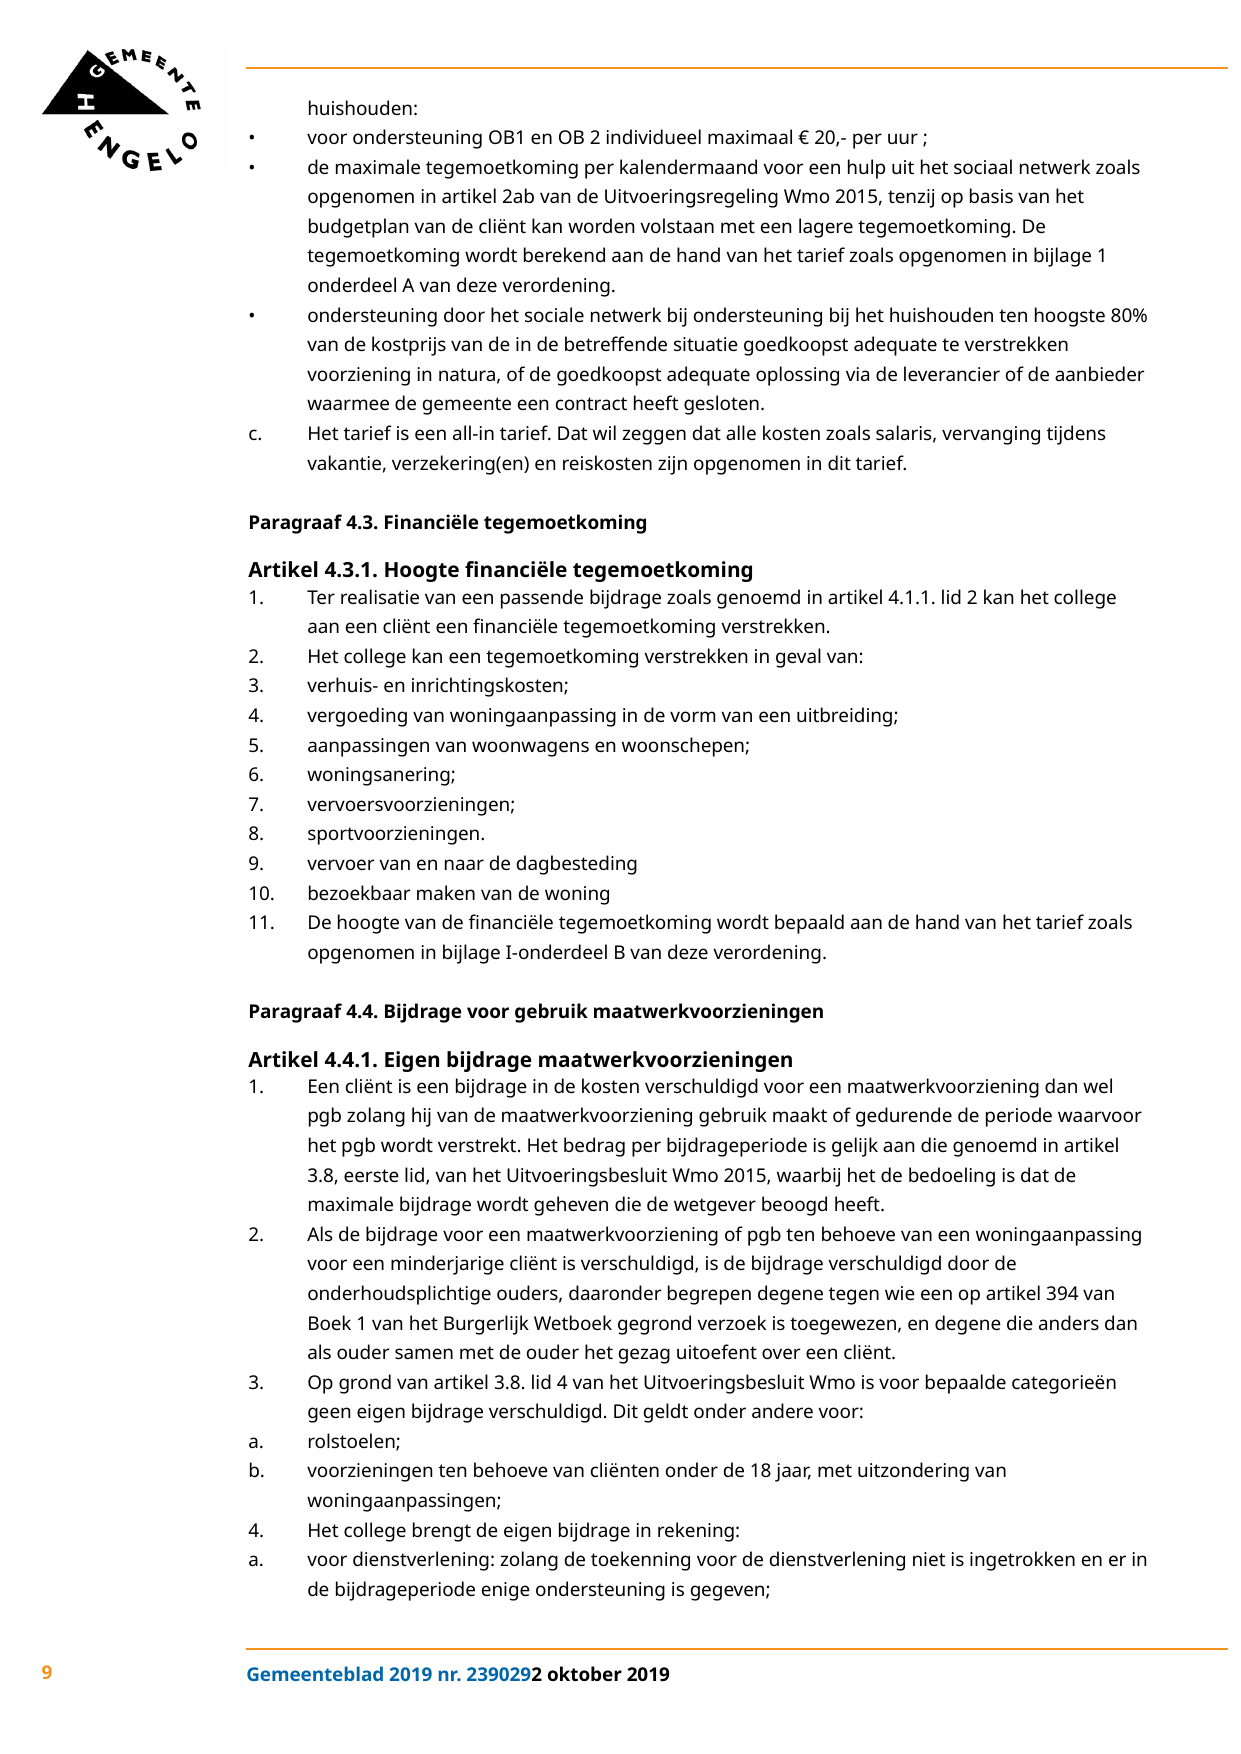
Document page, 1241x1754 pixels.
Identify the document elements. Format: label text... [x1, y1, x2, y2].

picture [41, 47, 231, 172]
list aanpassingen van woonwagens en woonschepen; [248, 732, 1152, 758]
list ondersteuning door het sociale netwerk bij ondersteuning bij het huishouden ten hoogste 80% van de kostprijs van de in de betreffende situatie goedkoopst adequate te verstrekken voorziening in natura, of de goedkoopst adequate oplossing via de leverancier of de aanbieder waarmee de gemeente een contract heeft gesloten. [248, 302, 1152, 416]
list bezoekbaar maken van de woning [248, 880, 1152, 906]
list vervoer van en naar de dagbesteding [248, 850, 1152, 876]
list huishouden: [248, 95, 1152, 121]
list voorzieningen ten behoeve van cliënten onder de 18 jaar, met uitzondering van woningaanpassingen; [248, 1458, 1152, 1513]
list Ter realisatie van een passende bijdrage zoals genoemd in artikel 4.1.1. lid 2 kan het college aan een cliënt een financiële tegemoetkoming verstrekken. [248, 584, 1152, 639]
list vergoeding van woningaanpassing in de vorm van een uitbreiding; [248, 702, 1152, 728]
list Op grond van artikel 3.8. lid 4 van het Uitvoeringsbesluit Wmo is voor bepaalde categorieën geen eigen bijdrage verschuldigd. Dit geldt onder andere voor: [248, 1369, 1152, 1424]
list verhuis- en inrichtingskosten; [248, 673, 1152, 698]
list Het college brengt de eigen bijdrage in rekening: [248, 1517, 1152, 1543]
text Artikel 4.3.1. Hoogte financiële tegemoetkoming [248, 556, 1152, 584]
list sportvoorzieningen. [248, 821, 1152, 846]
list De hoogte van de financiële tegemoetkoming wordt bepaald aan de hand van het tarief zoals opgenomen in bijlage I-onderdeel B van deze verordening. [248, 909, 1152, 965]
text Paragraaf 4.3. Financiële tegemoetkoming [248, 509, 1152, 535]
list vervoersvoorzieningen; [248, 791, 1152, 817]
list voor ondersteuning OB1 en OB 2 individueel maximaal € 20,- per uur ; [248, 124, 1152, 150]
text Paragraaf 4.4. Bijdrage voor gebruik maatwerkvoorzieningen [248, 998, 1152, 1024]
list de maximale tegemoetkoming per kalendermaand voor een hulp uit het sociaal netwerk zoals opgenomen in artikel 2ab van de Uitvoeringsregeling Wmo 2015, tenzij op basis van het budgetplan van de cliënt kan worden volstaan met een lagere tegemoetkoming. De tegemoetkoming wordt berekend aan de hand van het tarief zoals opgenomen in bijlage 1 onderdeel A van deze verordening. [248, 154, 1152, 298]
list woningsanering; [248, 761, 1152, 787]
list Een cliënt is een bijdrage in de kosten verschuldigd voor een maatwerkvoorziening dan wel pgb zolang hij van de maatwerkvoorziening gebruik maakt of gedurende de periode waarvoor het pgb wordt verstrekt. Het bedrag per bijdrageperiode is gelijk aan die genoemd in artikel 3.8, eerste lid, van het Uitvoeringsbesluit Wmo 2015, waarbij het de bedoeling is dat de maximale bijdrage wordt geheven die de wetgever beoogd heeft. [248, 1073, 1152, 1217]
list Het college kan een tegemoetkoming verstrekken in geval van: [248, 643, 1152, 669]
text Artikel 4.4.1. Eigen bijdrage maatwerkvoorzieningen [248, 1045, 1152, 1073]
list voor dienstverlening: zolang de toekenning voor de dienstverlening niet is ingetrokken en er in de bijdrageperiode enige ondersteuning is gegeven; [248, 1546, 1152, 1602]
list rolstoelen; [248, 1428, 1152, 1454]
list Het tarief is een all-in tarief. Dat wil zeggen dat alle kosten zoals salaris, vervanging tijdens vakantie, verzekering(en) en reiskosten zijn opgenomen in dit tarief. [248, 420, 1152, 476]
list Als de bijdrage voor een maatwerkvoorziening of pgb ten behoeve van een woningaanpassing voor een minderjarige cliënt is verschuldigd, is de bijdrage verschuldigd door de onderhoudsplichtige ouders, daaronder begrepen degene tegen wie een op artikel 394 van Boek 1 van het Burgerlijk Wetboek gegrond verzoek is toegewezen, en degene die anders dan als ouder samen met de ouder het gezag uitoefent over een cliënt. [248, 1221, 1152, 1365]
